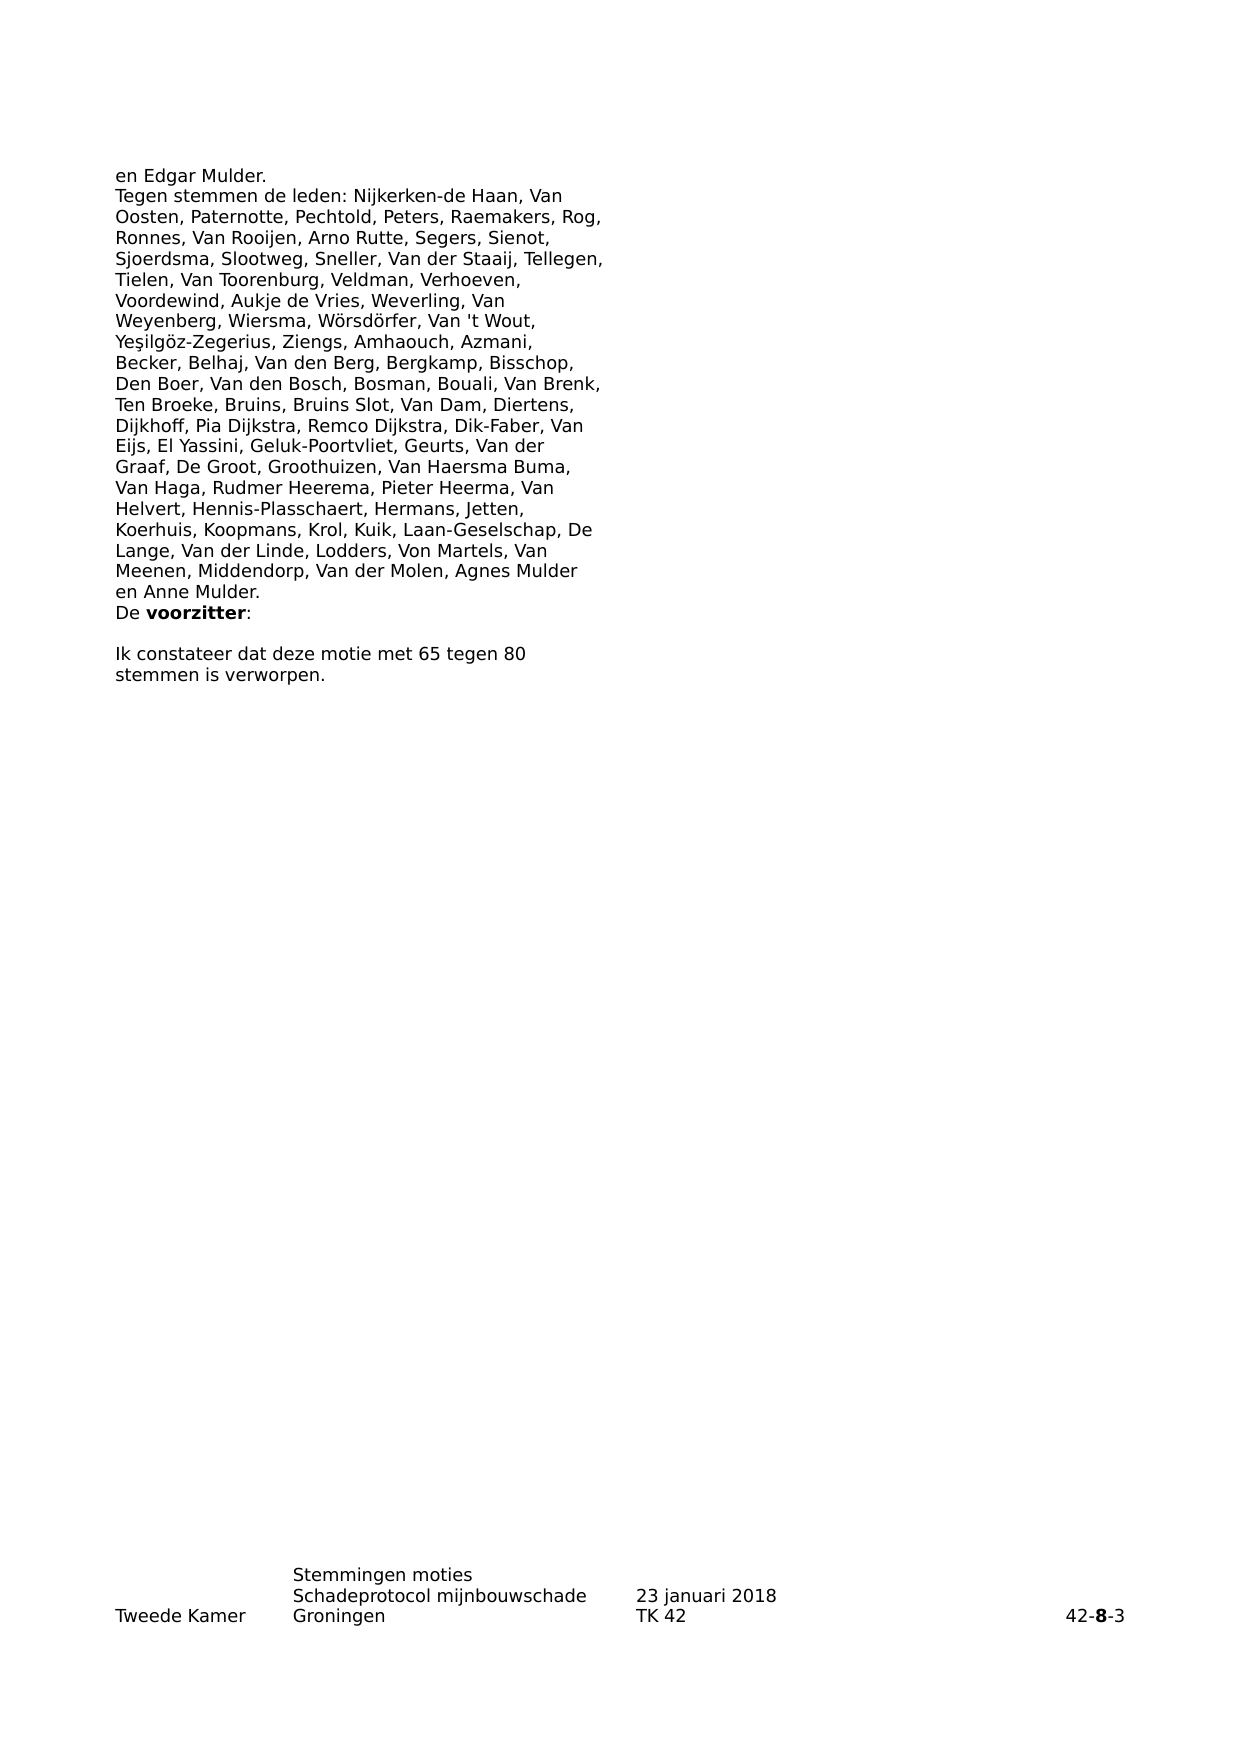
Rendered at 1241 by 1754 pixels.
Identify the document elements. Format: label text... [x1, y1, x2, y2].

text De voorzitter: [115, 603, 605, 624]
text en Edgar Mulder. [115, 165, 605, 186]
text Tegen stemmen de leden: Nijkerken-de Haan, Van Oosten, Paternotte, Pechtold, Peters, Raemakers, Rog, Ronnes, Van Rooijen, Arno Rutte, Segers, Sienot, Sjoerdsma, Slootweg, Sneller, Van der Staaij, Tellegen, Tielen, Van Toorenburg, Veldman, Verhoeven, Voordewind, Aukje de Vries, Weverling, Van Weyenberg, Wiersma, Wörsdörfer, Van 't Wout, Yeşilgöz-Zegerius, Ziengs, Amhaouch, Azmani, Becker, Belhaj, Van den Berg, Bergkamp, Bisschop, Den Boer, Van den Bosch, Bosman, Bouali, Van Brenk, Ten Broeke, Bruins, Bruins Slot, Van Dam, Diertens, Dijkhoff, Pia Dijkstra, Remco Dijkstra, Dik-Faber, Van Eijs, El Yassini, Geluk-Poortvliet, Geurts, Van der Graaf, De Groot, Groothuizen, Van Haersma Buma, Van Haga, Rudmer Heerema, Pieter Heerma, Van Helvert, Hennis-Plasschaert, Hermans, Jetten, Koerhuis, Koopmans, Krol, Kuik, Laan-Geselschap, De Lange, Van der Linde, Lodders, Von Martels, Van Meenen, Middendorp, Van der Molen, Agnes Mulder en Anne Mulder. [115, 186, 605, 603]
text Ik constateer dat deze motie met 65 tegen 80 stemmen is verworpen. [115, 644, 605, 685]
